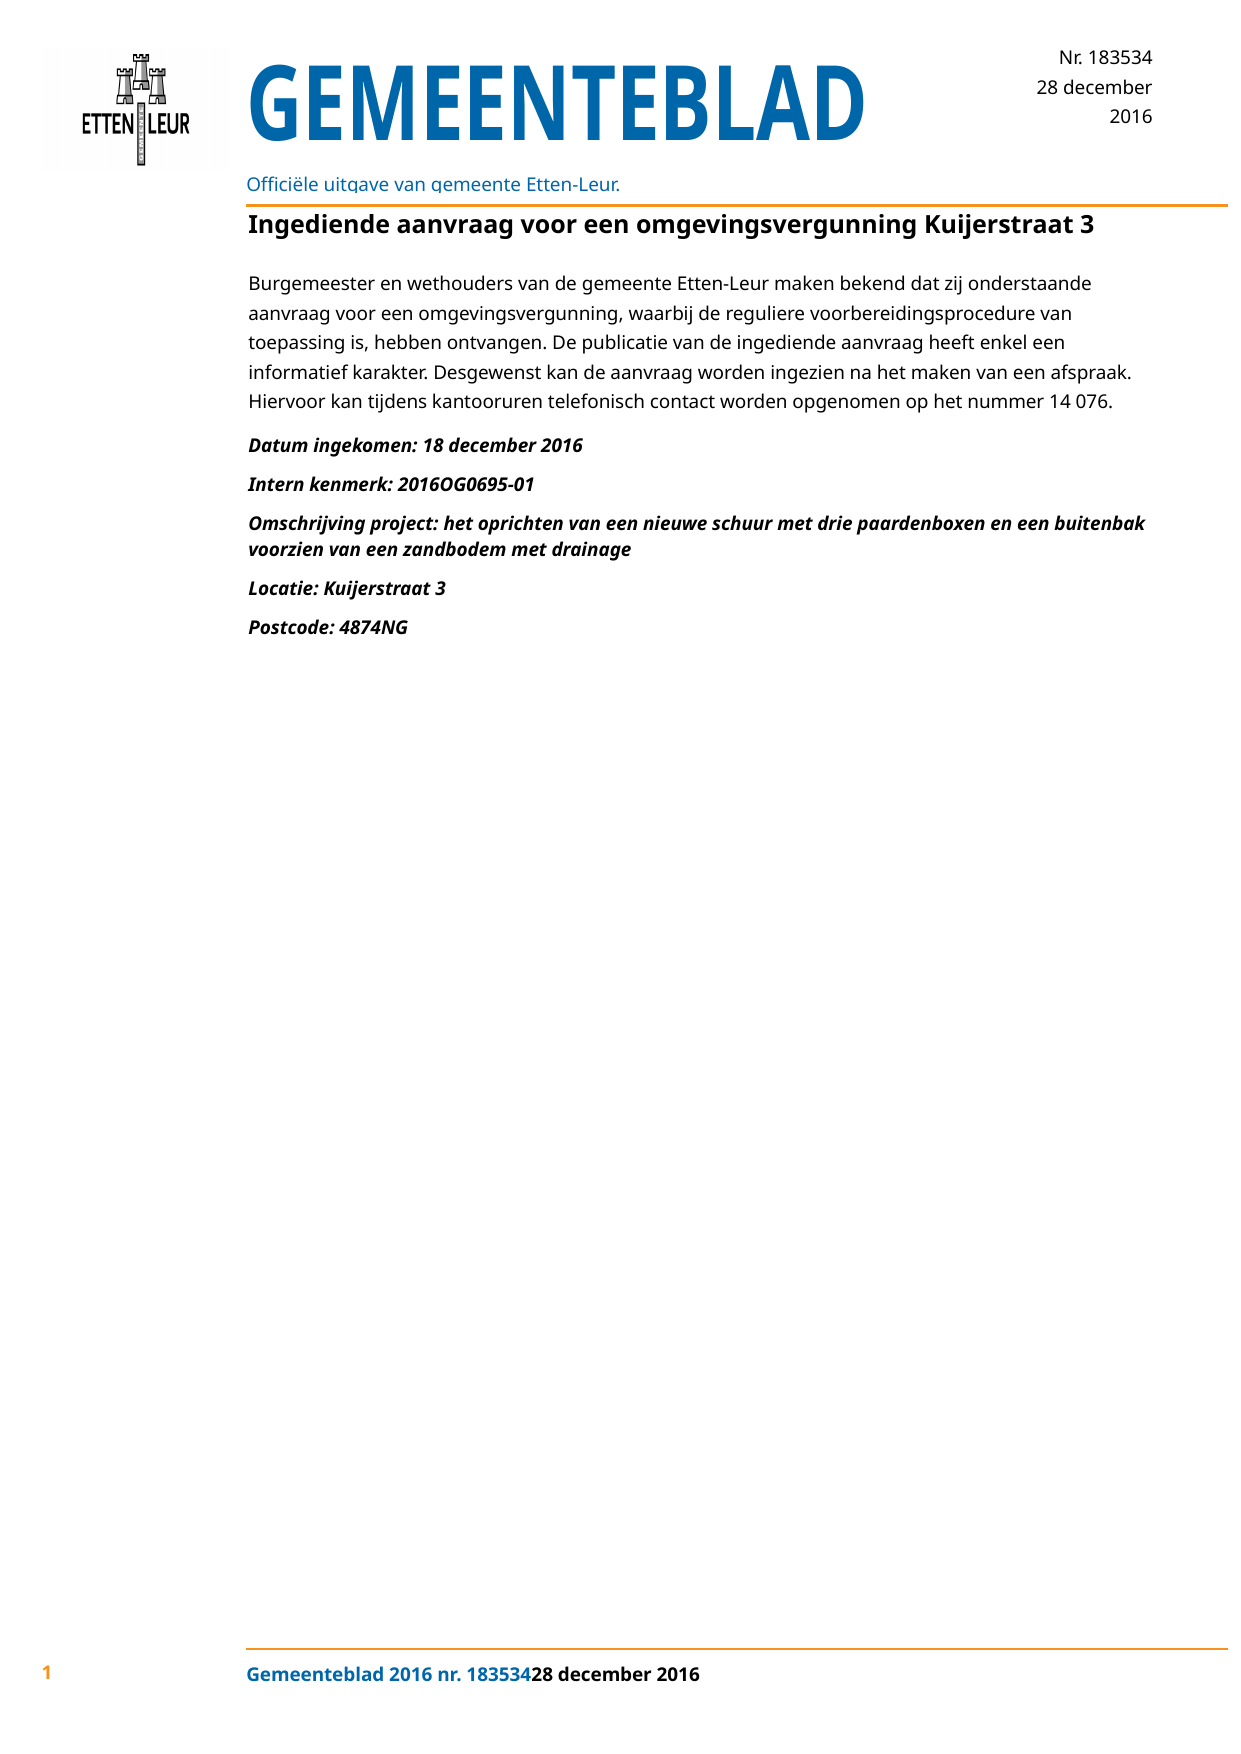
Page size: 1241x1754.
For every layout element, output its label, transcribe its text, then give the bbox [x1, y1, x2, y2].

text Intern kenmerk: 2016OG0695-01 [248, 471, 1152, 497]
text Ingediende aanvraag voor een omgevingsvergunning Kuijerstraat 3 [248, 207, 1152, 241]
text Postcode: 4874NG [248, 614, 1152, 640]
text Datum ingekomen: 18 december 2016 [248, 432, 1152, 457]
picture [41, 47, 231, 172]
text Locatie: Kuijerstraat 3 [248, 575, 1152, 601]
text Burgemeester en wethouders van de gemeente Etten-Leur maken bekend dat zij onderstaande aanvraag voor een omgevingsvergunning, waarbij de reguliere voorbereidingsprocedure van toepassing is, hebben ontvangen. De publicatie van de ingediende aanvraag heeft enkel een informatief karakter. Desgewenst kan de aanvraag worden ingezien na het maken van een afspraak. Hiervoor kan tijdens kantooruren telefonisch contact worden opgenomen op het nummer 14 076. [248, 270, 1152, 414]
text Omschrijving project: het oprichten van een nieuwe schuur met drie paardenboxen en een buitenbak voorzien van een zandbodem met drainage [248, 510, 1152, 562]
